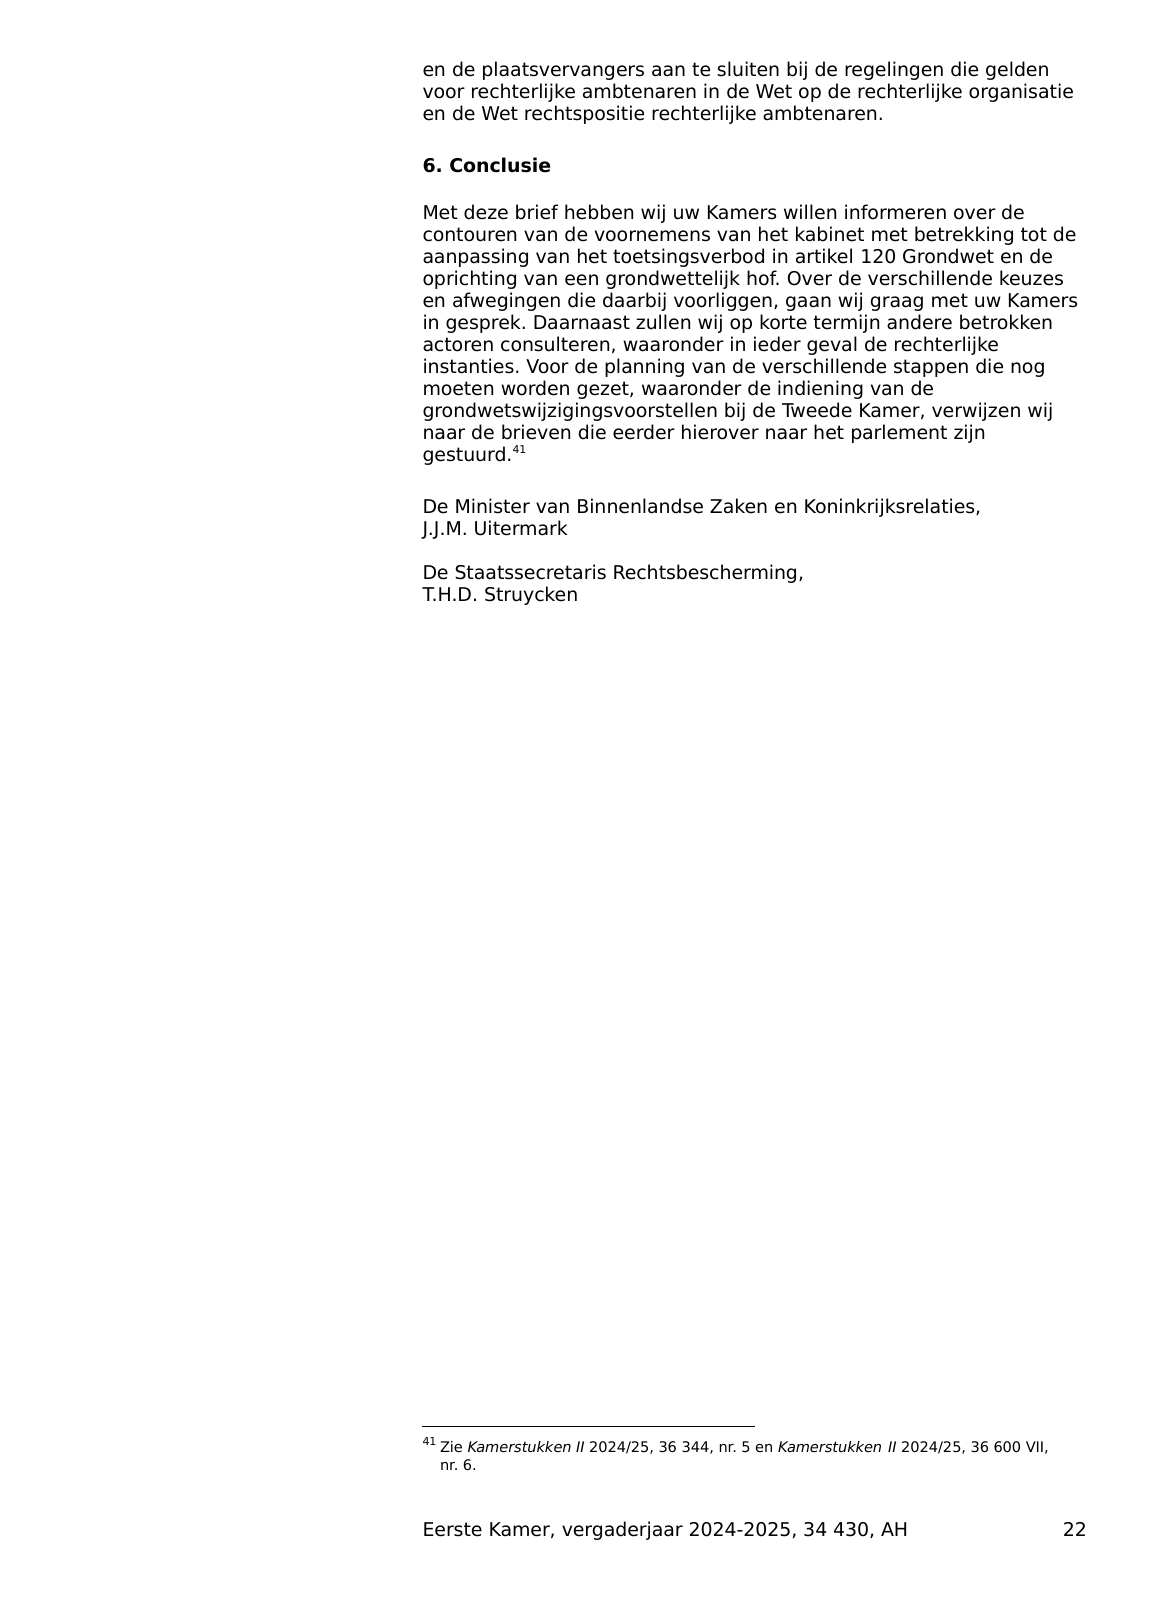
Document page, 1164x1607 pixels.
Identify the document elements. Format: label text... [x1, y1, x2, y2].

text De Minister van Binnenlandse Zaken en Koninkrijksrelaties, J.J.M. Uitermark [422, 496, 1087, 540]
text Met deze brief hebben wij uw Kamers willen informeren over de contouren van de voornemens van het kabinet met betrekking tot de aanpassing van het toetsingsverbod in artikel 120 Grondwet en de oprichting van een grondwettelijk hof. Over de verschillende keuzes en afwegingen die daarbij voorliggen, gaan wij graag met uw Kamers in gesprek. Daarnaast zullen wij op korte termijn andere betrokken actoren consulteren, waaronder in ieder geval de rechterlijke instanties. Voor de planning van de verschillende stappen die nog moeten worden gezet, waaronder de indiening van de grondwetswijzigingsvoorstellen bij de Tweede Kamer, verwijzen wij naar de brieven die eerder hierover naar het parlement zijn gestuurd. [422, 202, 1087, 466]
text De Staatssecretaris Rechtsbescherming, T.H.D. Struycken [422, 562, 1087, 606]
text Zie Kamerstukken II 2024/25, 36 344, nr. 5 en Kamerstukken II 2024/25, 36 600 VII, nr. 6. [422, 1435, 1087, 1474]
subtitle 6. Conclusie [422, 155, 1087, 177]
text en de plaatsvervangers aan te sluiten bij de regelingen die gelden voor rechterlijke ambtenaren in de Wet op de rechterlijke organisatie en de Wet rechtspositie rechterlijke ambtenaren. [422, 59, 1087, 125]
